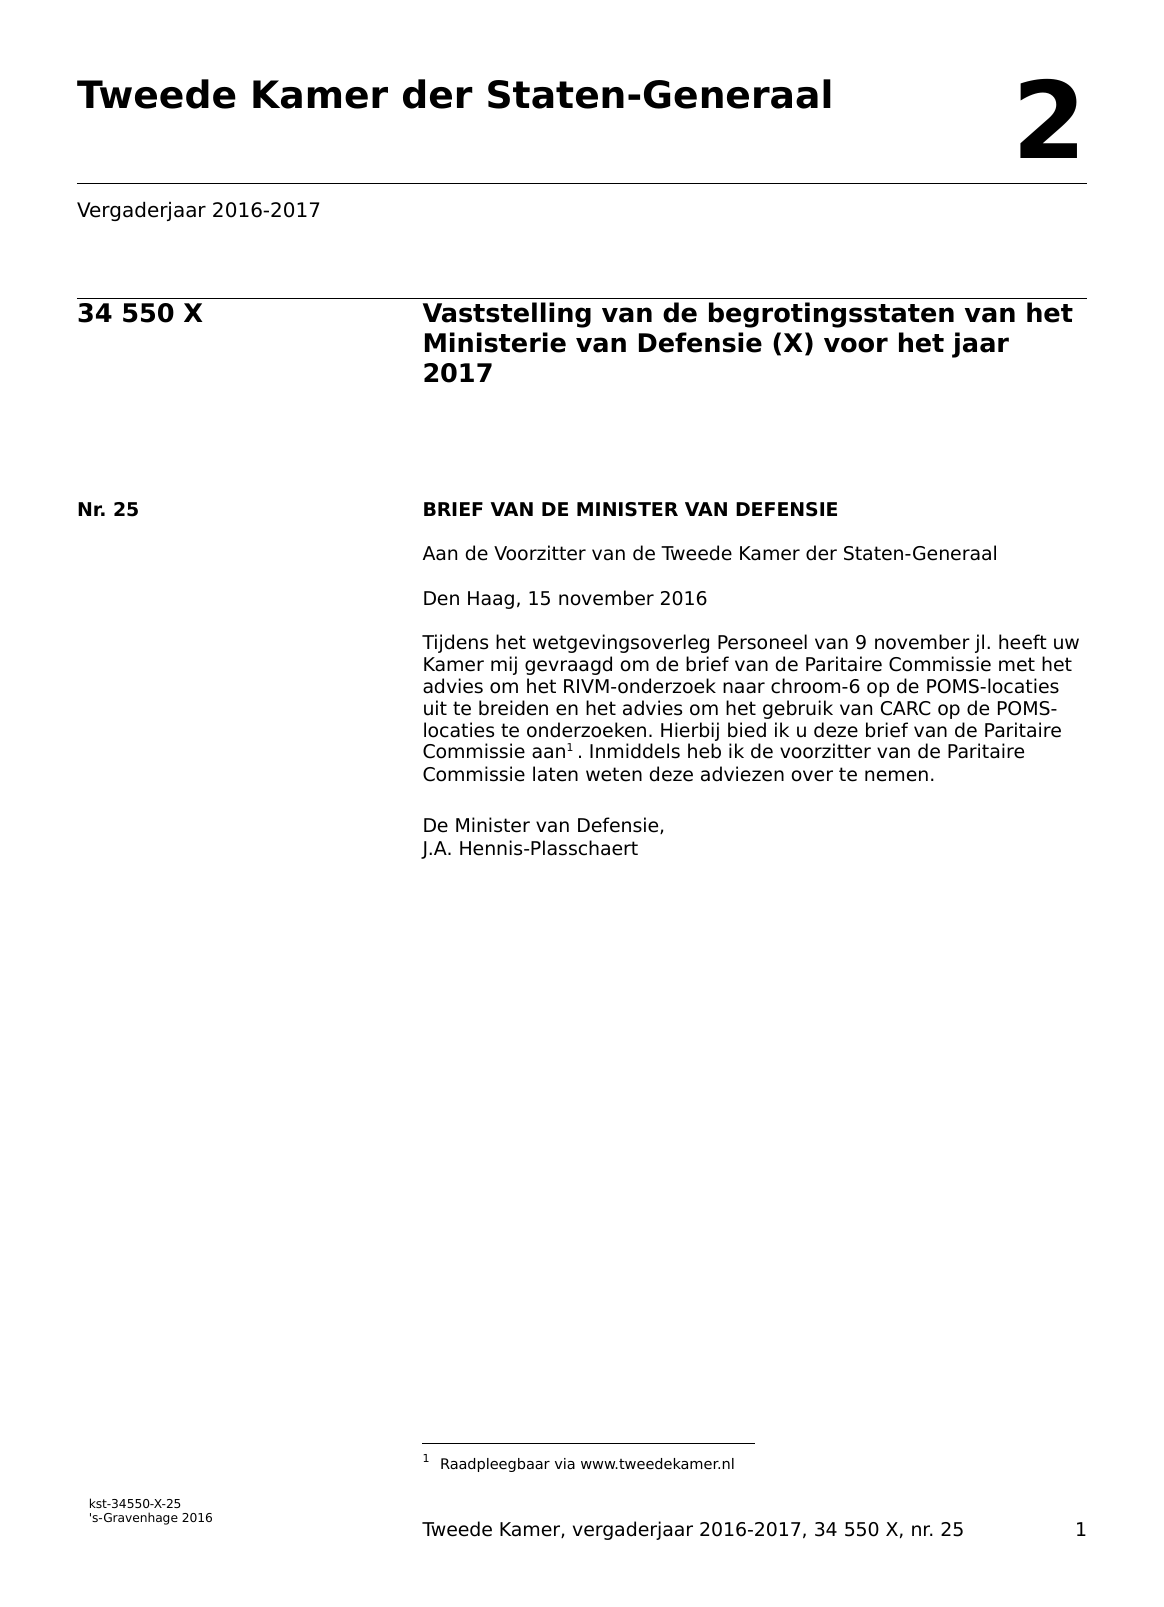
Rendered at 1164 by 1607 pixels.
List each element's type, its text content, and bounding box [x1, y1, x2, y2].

text De Minister van Defensie, J.A. Hennis-Plasschaert [422, 815, 1087, 859]
table_header 2 [886, 59, 1087, 183]
subtitle Nr. 25 BRIEF VAN DE MINISTER VAN DEFENSIE [77, 499, 1087, 521]
text Tijdens het wetgevingsoverleg Personeel van 9 november jl. heeft uw Kamer mij gevraagd om de brief van de Paritaire Commissie met het advies om het RIVM-onderzoek naar chroom-6 op de POMS-locaties uit te breiden en het advies om het gebruik van CARC op de POMS-locaties te onderzoeken. Hierbij bied ik u deze brief van de Paritaire Commissie aan. Inmiddels heb ik de voorzitter van de Paritaire Commissie laten weten deze adviezen over te nemen. [422, 632, 1087, 785]
table_cell Vergaderjaar 2016-2017 [77, 184, 1087, 298]
text Den Haag, 15 november 2016 [422, 587, 1087, 609]
text 's-Gravenhage 2016 [88, 1511, 323, 1525]
text kst-34550-X-25 [88, 1497, 323, 1511]
text Raadpleegbaar via www.tweedekamer.nl [422, 1452, 1087, 1474]
text Aan de Voorzitter van de Tweede Kamer der Staten-Generaal [422, 543, 1087, 565]
subtitle 34 550 X Vaststelling van de begrotingsstaten van het Ministerie van Defensie (X) voor het jaar 2017 [77, 299, 1087, 388]
table_header Tweede Kamer der Staten-Generaal [77, 59, 886, 183]
